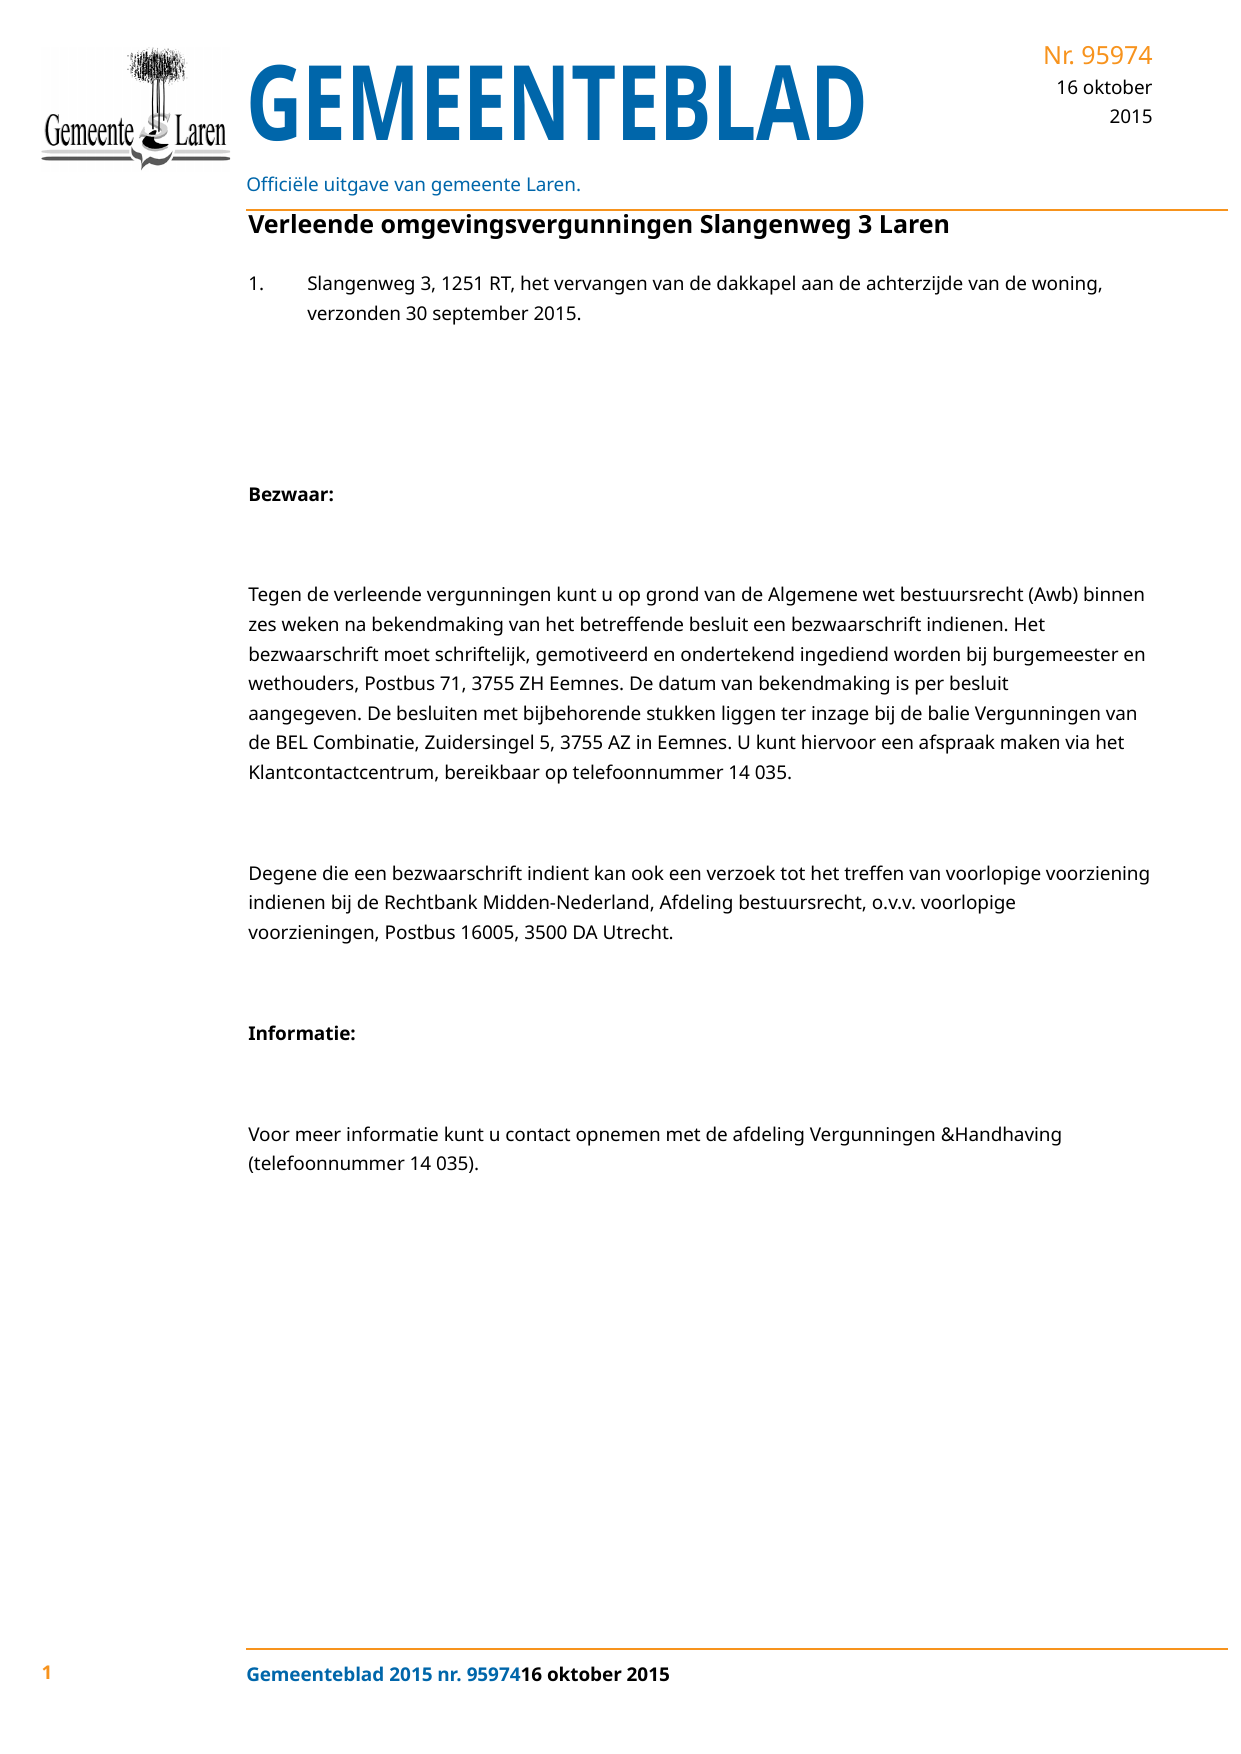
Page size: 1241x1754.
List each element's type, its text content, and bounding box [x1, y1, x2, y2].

list Slangenweg 3, 1251 RT, het vervangen van de dakkapel aan de achterzijde van de woning, verzonden 30 september 2015. [248, 270, 1152, 326]
picture [41, 47, 231, 172]
text Tegen de verleende vergunningen kunt u op grond van de Algemene wet bestuursrecht (Awb) binnen zes weken na bekendmaking van het betreffende besluit een bezwaarschrift indienen. Het bezwaarschrift moet schriftelijk, gemotiveerd en ondertekend ingediend worden bij burgemeester en wethouders, Postbus 71, 3755 ZH Eemnes. De datum van bekendmaking is per besluit aangegeven. De besluiten met bijbehorende stukken liggen ter inzage bij de balie Vergunningen van de BEL Combinatie, Zuidersingel 5, 3755 AZ in Eemnes. U kunt hiervoor een afspraak maken via het Klantcontactcentrum, bereikbaar op telefoonnummer 14 035. [248, 582, 1152, 785]
text Degene die een bezwaarschrift indient kan ook een verzoek tot het treffen van voorlopige voorziening indienen bij de Rechtbank Midden-Nederland, Afdeling bestuursrecht, o.v.v. voorlopige voorzieningen, Postbus 16005, 3500 DA Utrecht. [248, 860, 1152, 945]
text Bezwaar: [248, 481, 1152, 506]
text Voor meer informatie kunt u contact opnemen met de afdeling Vergunningen &Handhaving (telefoonnummer 14 035). [248, 1121, 1152, 1176]
text Informatie: [248, 1020, 1152, 1046]
text Verleende omgevingsvergunningen Slangenweg 3 Laren [248, 211, 1152, 241]
